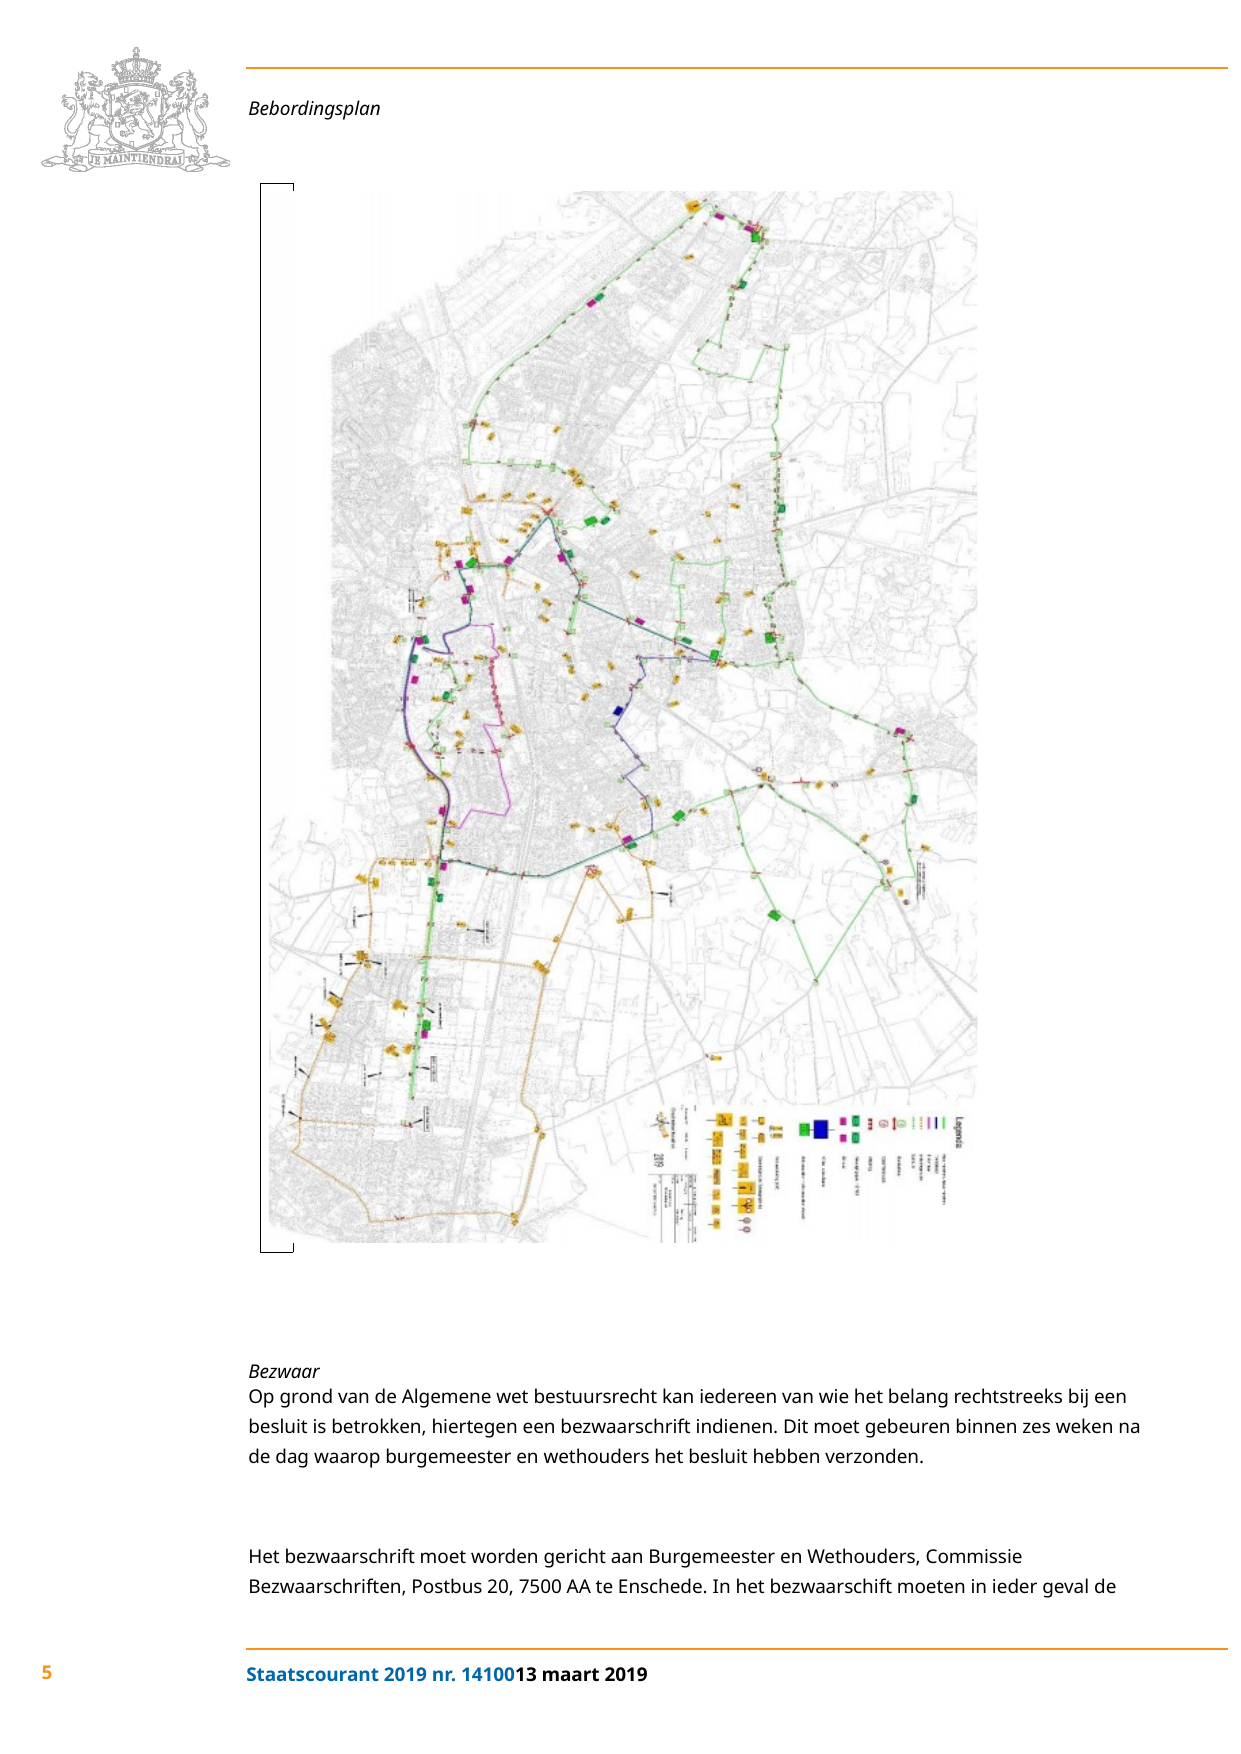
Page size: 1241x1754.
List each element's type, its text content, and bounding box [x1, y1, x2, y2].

picture [41, 47, 231, 172]
text Het bezwaarschrift moet worden gericht aan Burgemeester en Wethouders, Commissie Bezwaarschriften, Postbus 20, 7500 AA te Enschede. In het bezwaarschift moeten in ieder geval de [248, 1544, 1152, 1599]
text Op grond van de Algemene wet bestuursrecht kan iedereen van wie het belang rechtstreeks bij een besluit is betrokken, hiertegen een bezwaarschrift indienen. Dit moet gebeuren binnen zes weken na de dag waarop burgemeester en wethouders het besluit hebben verzonden. [248, 1384, 1152, 1469]
text Bebordingsplan [248, 95, 1152, 121]
picture [268, 191, 978, 1243]
text Bezwaar [248, 1358, 1152, 1384]
